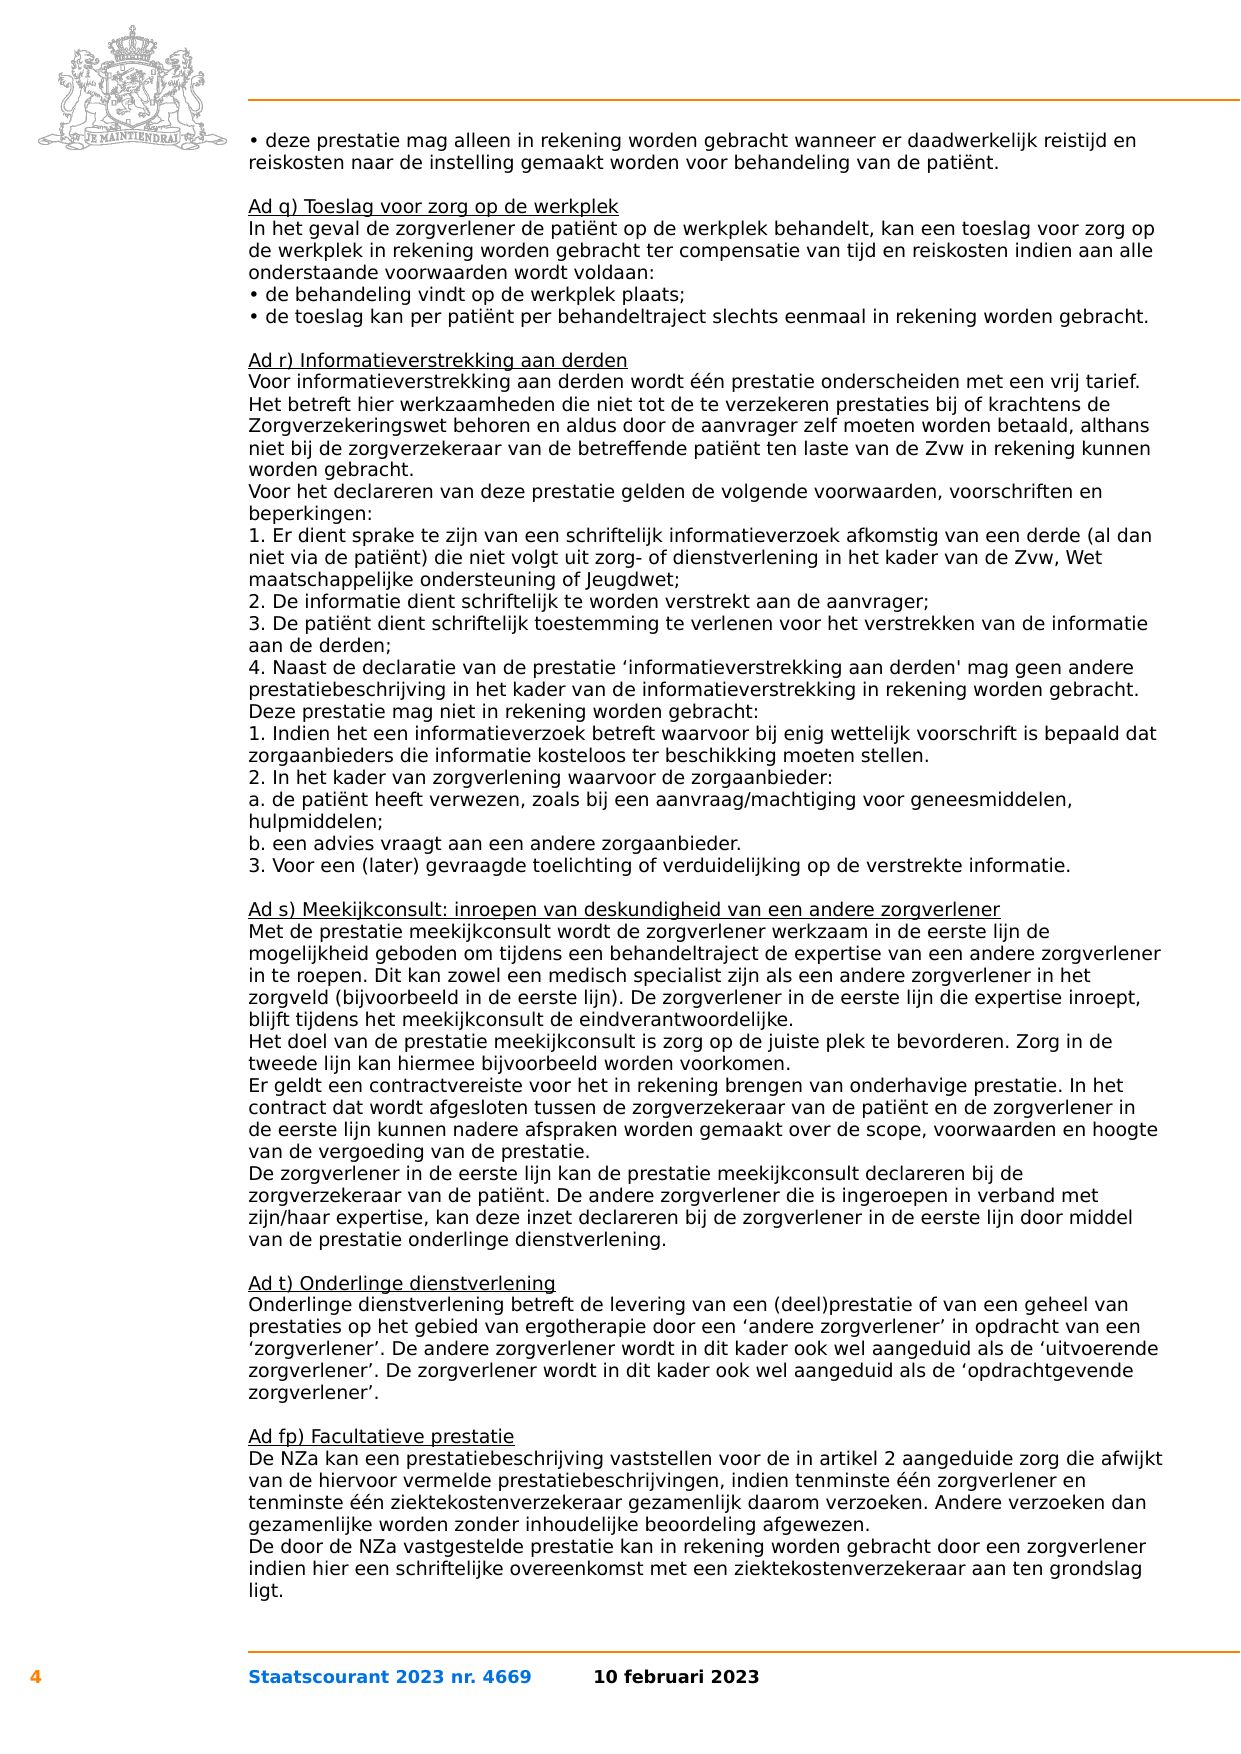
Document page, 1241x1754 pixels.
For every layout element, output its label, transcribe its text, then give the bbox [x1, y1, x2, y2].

text De door de NZa vastgestelde prestatie kan in rekening worden gebracht door een zorgverlener indien hier een schriftelijke overeenkomst met een ziektekostenverzekeraar aan ten grondslag ligt. [248, 1536, 1163, 1602]
text 1. Er dient sprake te zijn van een schriftelijk informatieverzoek afkomstig van een derde (al dan niet via de patiënt) die niet volgt uit zorg- of dienstverlening in het kader van de Zvw, Wet maatschappelijke ondersteuning of Jeugdwet; [248, 525, 1163, 591]
text Voor het declareren van deze prestatie gelden de volgende voorwaarden, voorschriften en beperkingen: [248, 481, 1163, 525]
text Het betreft hier werkzaamheden die niet tot de te verzekeren prestaties bij of krachtens de Zorgverzekeringswet behoren en aldus door de aanvrager zelf moeten worden betaald, althans niet bij de zorgverzekeraar van de betreffende patiënt ten laste van de Zvw in rekening kunnen worden gebracht. [248, 393, 1163, 481]
text 2. De informatie dient schriftelijk te worden verstrekt aan de aanvrager; [248, 591, 1163, 613]
text • deze prestatie mag alleen in rekening worden gebracht wanneer er daadwerkelijk reistijd en reiskosten naar de instelling gemaakt worden voor behandeling van de patiënt. [248, 130, 1163, 174]
picture [38, 25, 227, 150]
text Voor informatieverstrekking aan derden wordt één prestatie onderscheiden met een vrij tarief. [248, 371, 1163, 393]
subtitle Ad q) Toeslag voor zorg op de werkplek [248, 196, 1163, 218]
subtitle Ad r) Informatieverstrekking aan derden [248, 349, 1163, 371]
subtitle Ad fp) Facultatieve prestatie [248, 1426, 1163, 1448]
text De NZa kan een prestatiebeschrijving vaststellen voor de in artikel 2 aangeduide zorg die afwijkt van de hiervoor vermelde prestatiebeschrijvingen, indien tenminste één zorgverlener en tenminste één ziektekostenverzekeraar gezamenlijk daarom verzoeken. Andere verzoeken dan gezamenlijke worden zonder inhoudelijke beoordeling afgewezen. [248, 1448, 1163, 1536]
subtitle Ad s) Meekijkconsult: inroepen van deskundigheid van een andere zorgverlener [248, 899, 1163, 921]
text Het doel van de prestatie meekijkconsult is zorg op de juiste plek te bevorderen. Zorg in de tweede lijn kan hiermee bijvoorbeeld worden voorkomen. [248, 1031, 1163, 1075]
text 3. Voor een (later) gevraagde toelichting of verduidelijking op de verstrekte informatie. [248, 855, 1163, 877]
text • de behandeling vindt op de werkplek plaats; [248, 284, 1163, 306]
text Er geldt een contractvereiste voor het in rekening brengen van onderhavige prestatie. In het contract dat wordt afgesloten tussen de zorgverzekeraar van de patiënt en de zorgverlener in de eerste lijn kunnen nadere afspraken worden gemaakt over de scope, voorwaarden en hoogte van de vergoeding van de prestatie. [248, 1075, 1163, 1163]
text a. de patiënt heeft verwezen, zoals bij een aanvraag/machtiging voor geneesmiddelen, hulpmiddelen; [248, 789, 1163, 833]
text 3. De patiënt dient schriftelijk toestemming te verlenen voor het verstrekken van de informatie aan de derden; [248, 613, 1163, 657]
text Onderlinge dienstverlening betreft de levering van een (deel)prestatie of van een geheel van prestaties op het gebied van ergotherapie door een ‘andere zorgverlener’ in opdracht van een ‘zorgverlener’. De andere zorgverlener wordt in dit kader ook wel aangeduid als de ‘uitvoerende zorgverlener’. De zorgverlener wordt in dit kader ook wel aangeduid als de ‘opdrachtgevende zorgverlener’. [248, 1294, 1163, 1404]
text Deze prestatie mag niet in rekening worden gebracht: [248, 701, 1163, 723]
text In het geval de zorgverlener de patiënt op de werkplek behandelt, kan een toeslag voor zorg op de werkplek in rekening worden gebracht ter compensatie van tijd en reiskosten indien aan alle onderstaande voorwaarden wordt voldaan: [248, 218, 1163, 284]
subtitle Ad t) Onderlinge dienstverlening [248, 1272, 1163, 1294]
text Met de prestatie meekijkconsult wordt de zorgverlener werkzaam in de eerste lijn de mogelijkheid geboden om tijdens een behandeltraject de expertise van een andere zorgverlener in te roepen. Dit kan zowel een medisch specialist zijn als een andere zorgverlener in het zorgveld (bijvoorbeeld in de eerste lijn). De zorgverlener in de eerste lijn die expertise inroept, blijft tijdens het meekijkconsult de eindverantwoordelijke. [248, 921, 1163, 1031]
text b. een advies vraagt aan een andere zorgaanbieder. [248, 833, 1163, 855]
text De zorgverlener in de eerste lijn kan de prestatie meekijkconsult declareren bij de zorgverzekeraar van de patiënt. De andere zorgverlener die is ingeroepen in verband met zijn/haar expertise, kan deze inzet declareren bij de zorgverlener in de eerste lijn door middel van de prestatie onderlinge dienstverlening. [248, 1163, 1163, 1251]
text 4. Naast de declaratie van de prestatie ‘informatieverstrekking aan derden' mag geen andere prestatiebeschrijving in het kader van de informatieverstrekking in rekening worden gebracht. [248, 657, 1163, 701]
text • de toeslag kan per patiënt per behandeltraject slechts eenmaal in rekening worden gebracht. [248, 306, 1163, 328]
text 1. Indien het een informatieverzoek betreft waarvoor bij enig wettelijk voorschrift is bepaald dat zorgaanbieders die informatie kosteloos ter beschikking moeten stellen. [248, 723, 1163, 767]
text 2. In het kader van zorgverlening waarvoor de zorgaanbieder: [248, 767, 1163, 789]
